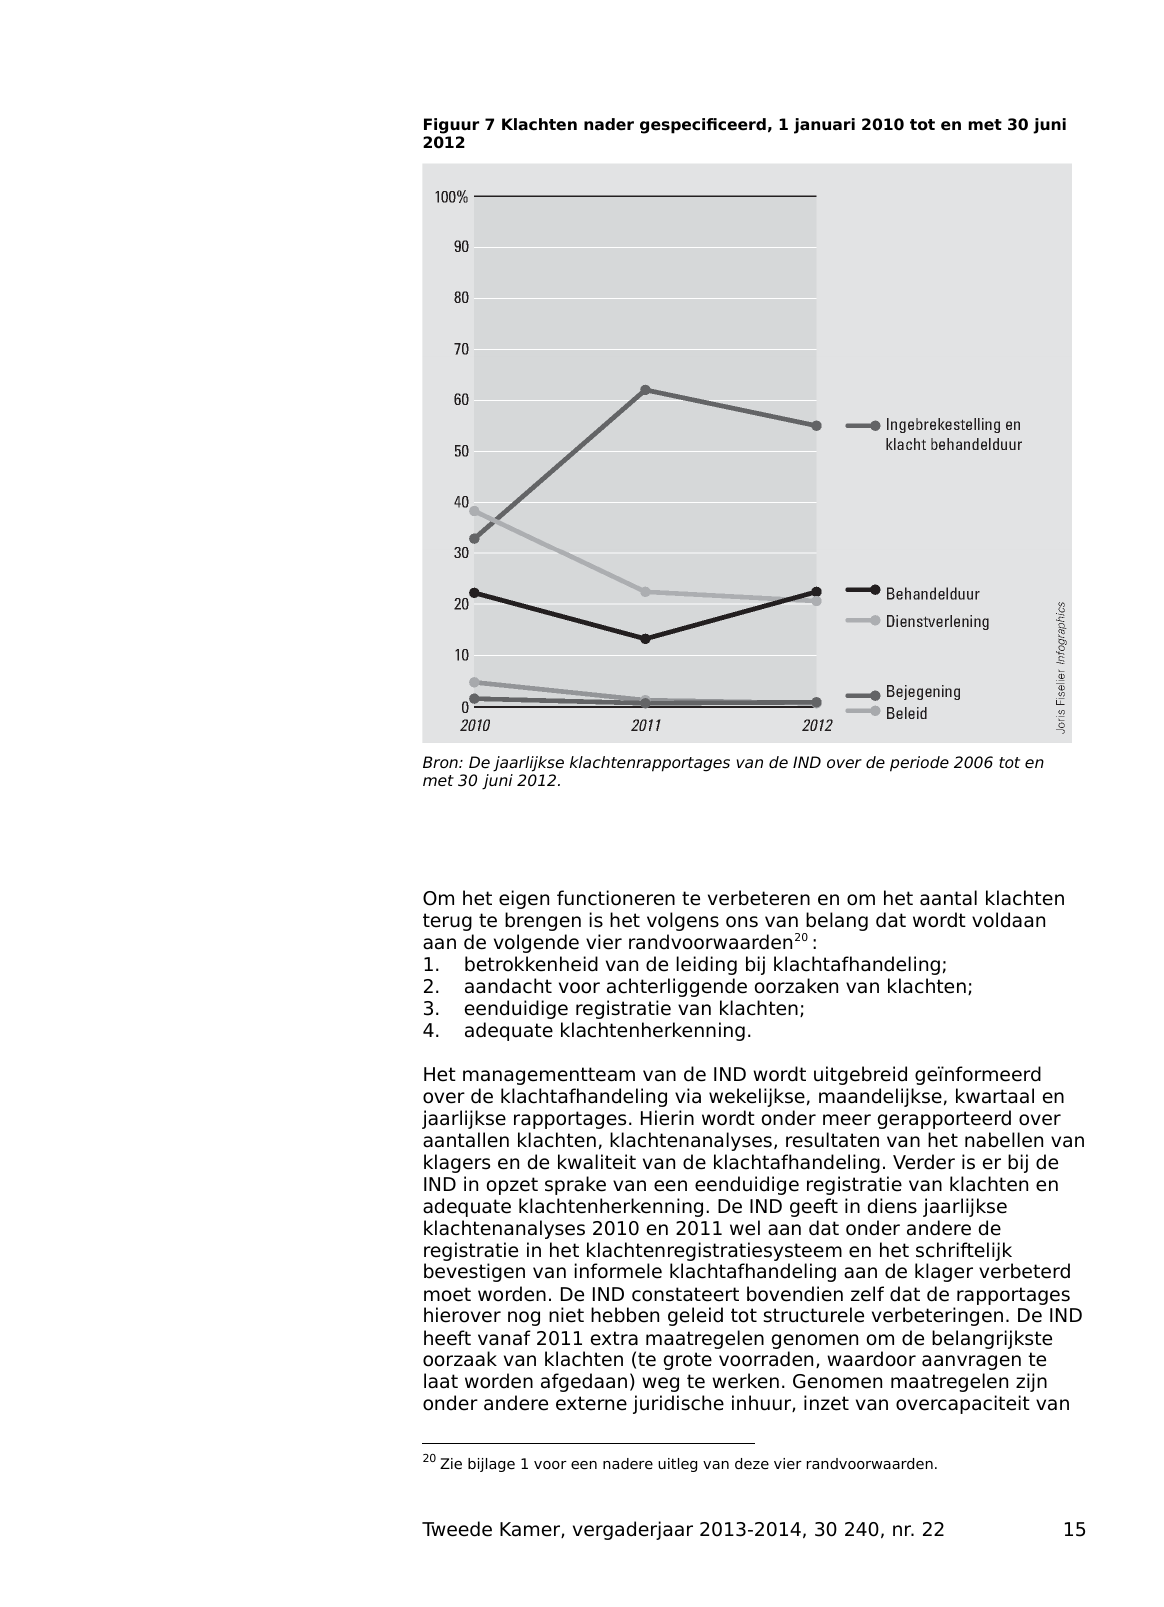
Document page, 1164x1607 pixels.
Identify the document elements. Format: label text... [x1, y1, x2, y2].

text 2. aandacht voor achterliggende oorzaken van klachten; [422, 976, 1087, 997]
text Zie bijlage 1 voor een nadere uitleg van deze vier randvoorwaarden. [422, 1452, 1087, 1474]
text 3. eenduidige registratie van klachten; [422, 997, 1087, 1019]
text Het managementteam van de IND wordt uitgebreid geïnformeerd over de klachtafhandeling via wekelijkse, maandelijkse, kwartaal en jaarlijkse rapportages. Hierin wordt onder meer gerapporteerd over aantallen klachten, klachtenanalyses, resultaten van het nabellen van klagers en de kwaliteit van de klachtafhandeling. Verder is er bij de IND in opzet sprake van een eenduidige registratie van klachten en adequate klachtenherkenning. De IND geeft in diens jaarlijkse klachtenanalyses 2010 en 2011 wel aan dat onder andere de registratie in het klachtenregistratiesysteem en het schriftelijk bevestigen van informele klachtafhandeling aan de klager verbeterd moet worden. De IND constateert bovendien zelf dat de rapportages hierover nog niet hebben geleid tot structurele verbeteringen. De IND heeft vanaf 2011 extra maatregelen genomen om de belangrijkste oorzaak van klachten (te grote voorraden, waardoor aanvragen te laat worden afgedaan) weg te werken. Genomen maatregelen zijn onder andere externe juridische inhuur, inzet van overcapaciteit van [422, 1064, 1087, 1415]
text Bron: De jaarlijkse klachtenrapportages van de IND over de periode 2006 tot en met 30 juni 2012. [422, 754, 1072, 790]
text Figuur 7 Klachten nader gespecificeerd, 1 januari 2010 tot en met 30 juni 2012 [422, 116, 1072, 152]
picture [422, 163, 1072, 743]
text 1. betrokkenheid van de leiding bij klachtafhandeling; [422, 953, 1087, 976]
text Om het eigen functioneren te verbeteren en om het aantal klachten terug te brengen is het volgens ons van belang dat wordt voldaan aan de volgende vier randvoorwaarden: [422, 888, 1087, 953]
text 4. adequate klachtenherkenning. [422, 1019, 1087, 1041]
